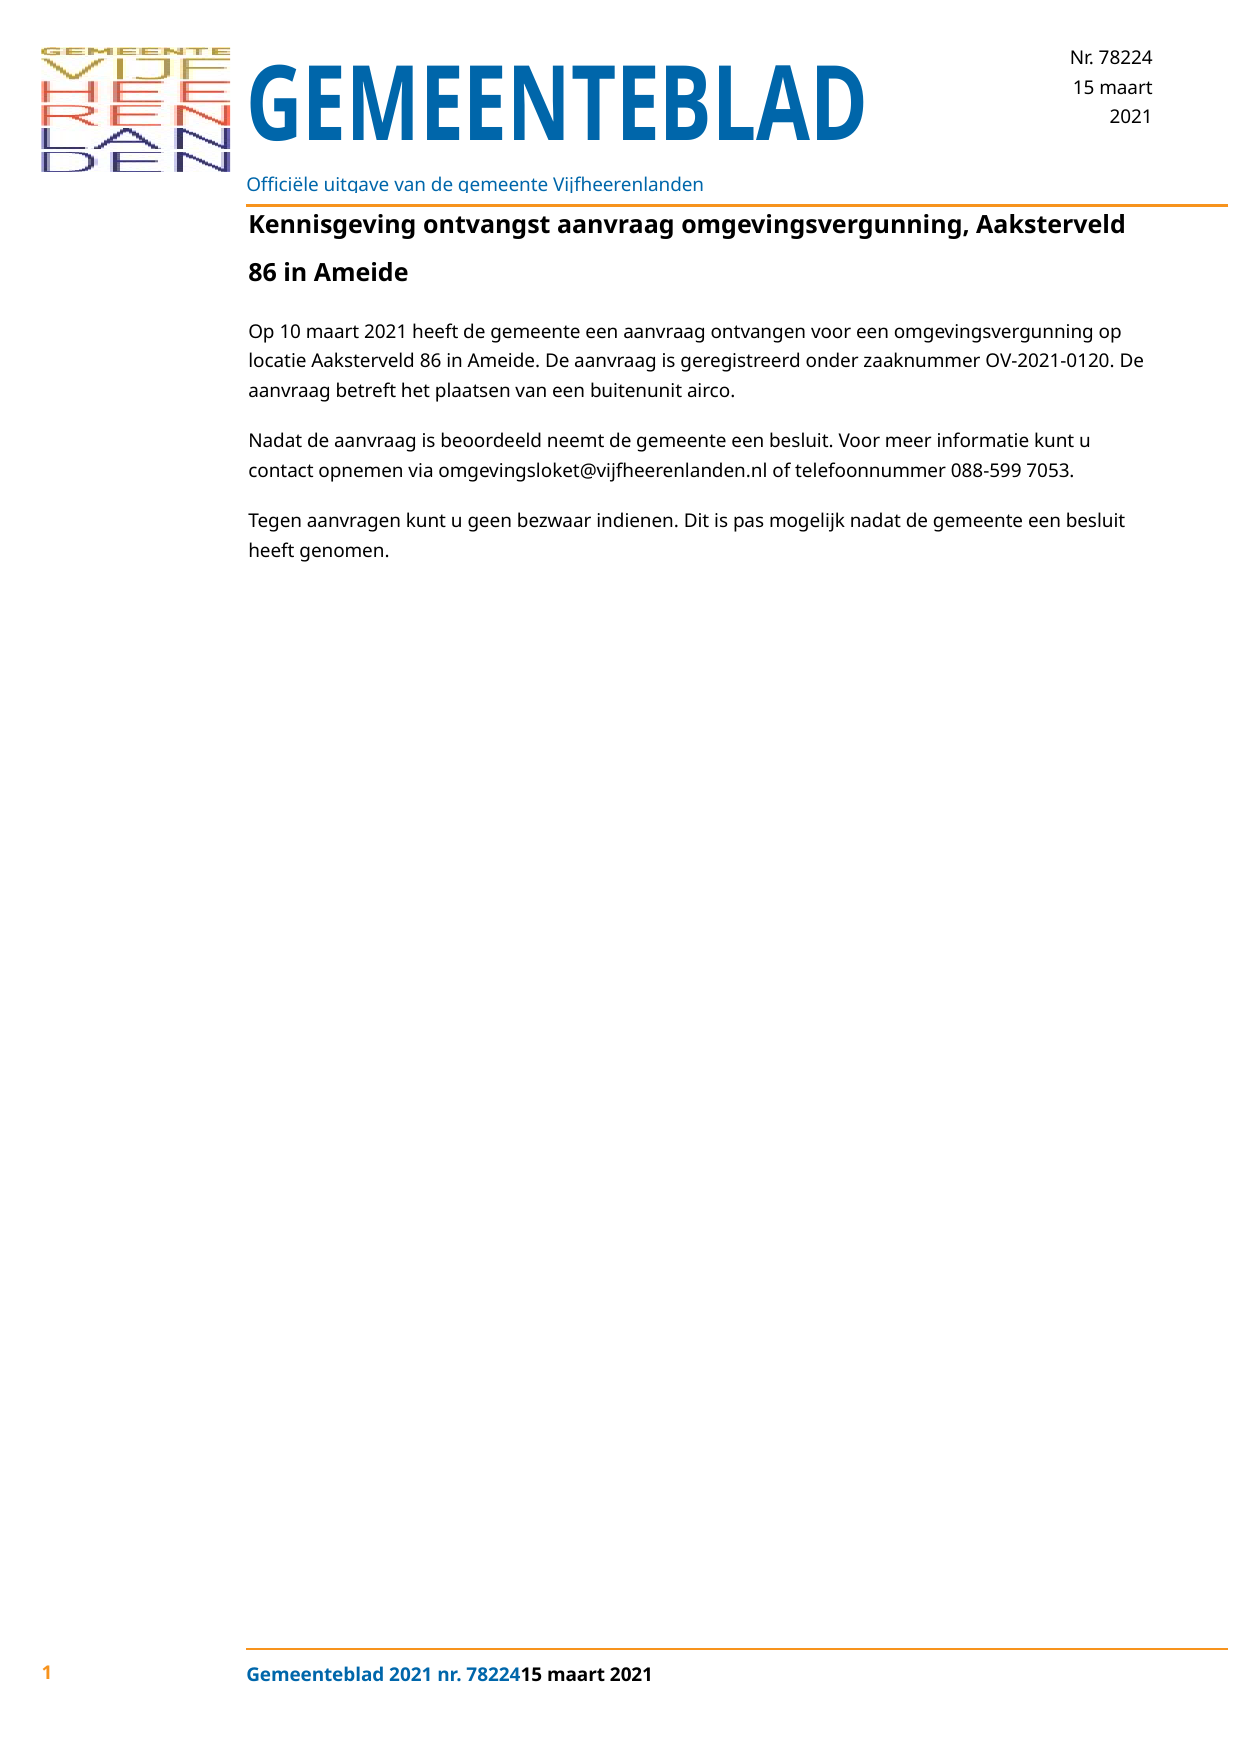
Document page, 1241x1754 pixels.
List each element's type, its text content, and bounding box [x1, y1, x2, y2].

text Kennisgeving ontvangst aanvraag omgevingsvergunning, Aaksterveld 86 in Ameide [248, 207, 1152, 288]
text Nadat de aanvraag is beoordeeld neemt de gemeente een besluit. Voor meer informatie kunt u contact opnemen via omgevingsloket@vijfheerenlanden.nl of telefoonnummer 088-599 7053. [248, 427, 1152, 483]
text Tegen aanvragen kunt u geen bezwaar indienen. Dit is pas mogelijk nadat de gemeente een besluit heeft genomen. [248, 507, 1152, 563]
text Op 10 maart 2021 heeft de gemeente een aanvraag ontvangen voor een omgevingsvergunning op locatie Aaksterveld 86 in Ameide. De aanvraag is geregistreerd onder zaaknummer OV-2021-0120. De aanvraag betreft het plaatsen van een buitenunit airco. [248, 318, 1152, 403]
picture [41, 47, 231, 172]
